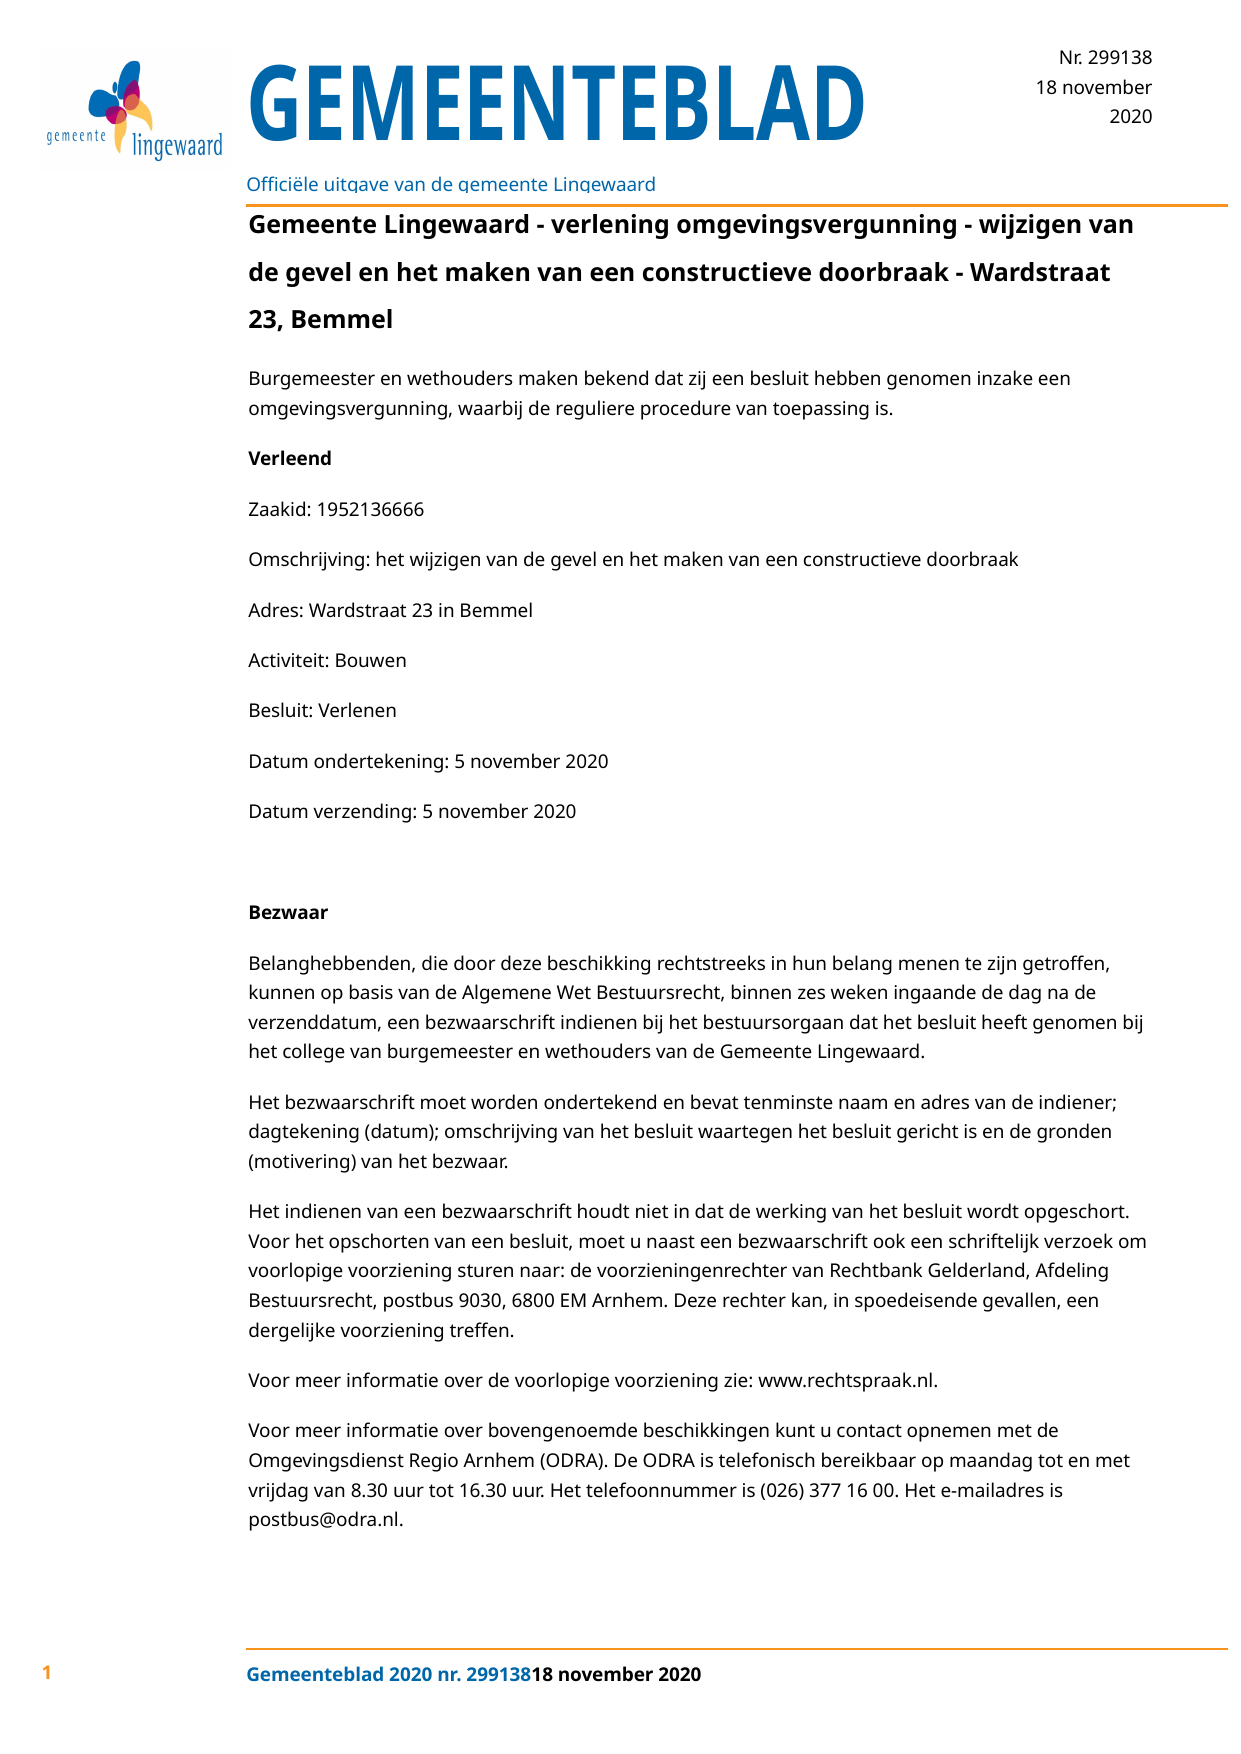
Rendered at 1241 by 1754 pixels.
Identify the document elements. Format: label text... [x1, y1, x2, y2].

text Activiteit: Bouwen [248, 647, 1152, 673]
text Verleend [248, 446, 1152, 471]
text Bezwaar [248, 899, 1152, 925]
text Besluit: Verlenen [248, 698, 1152, 723]
text Voor meer informatie over bovengenoemde beschikkingen kunt u contact opnemen met de Omgevingsdienst Regio Arnhem (ODRA). De ODRA is telefonisch bereikbaar op maandag tot en met vrijdag van 8.30 uur tot 16.30 uur. Het telefoonnummer is (026) 377 16 00. Het e-mailadres is postbus@odra.nl. [248, 1418, 1152, 1532]
text Gemeente Lingewaard - verlening omgevingsvergunning - wijzigen van de gevel en het maken van een constructieve doorbraak - Wardstraat 23, Bemmel [248, 207, 1152, 336]
picture [41, 47, 231, 172]
text Burgemeester en wethouders maken bekend dat zij een besluit hebben genomen inzake een omgevingsvergunning, waarbij de reguliere procedure van toepassing is. [248, 366, 1152, 421]
text Omschrijving: het wijzigen van de gevel en het maken van een constructieve doorbraak [248, 546, 1152, 572]
text Voor meer informatie over de voorlopige voorziening zie: www.rechtspraak.nl. [248, 1367, 1152, 1393]
text Datum verzending: 5 november 2020 [248, 798, 1152, 824]
text Datum ondertekening: 5 november 2020 [248, 748, 1152, 774]
text Het indienen van een bezwaarschrift houdt niet in dat de werking van het besluit wordt opgeschort. Voor het opschorten van een besluit, moet u naast een bezwaarschrift ook een schriftelijk verzoek om voorlopige voorziening sturen naar: de voorzieningenrechter van Rechtbank Gelderland, Afdeling Bestuursrecht, postbus 9030, 6800 EM Arnhem. Deze rechter kan, in spoedeisende gevallen, een dergelijke voorziening treffen. [248, 1198, 1152, 1342]
text Belanghebbenden, die door deze beschikking rechtstreeks in hun belang menen te zijn getroffen, kunnen op basis van de Algemene Wet Bestuursrecht, binnen zes weken ingaande de dag na de verzenddatum, een bezwaarschrift indienen bij het bestuursorgaan dat het besluit heeft genomen bij het college van burgemeester en wethouders van de Gemeente Lingewaard. [248, 950, 1152, 1064]
text Adres: Wardstraat 23 in Bemmel [248, 597, 1152, 622]
text Het bezwaarschrift moet worden ondertekend en bevat tenminste naam en adres van de indiener; dagtekening (datum); omschrijving van het besluit waartegen het besluit gericht is en de gronden (motivering) van het bezwaar. [248, 1089, 1152, 1174]
text Zaakid: 1952136666 [248, 496, 1152, 522]
